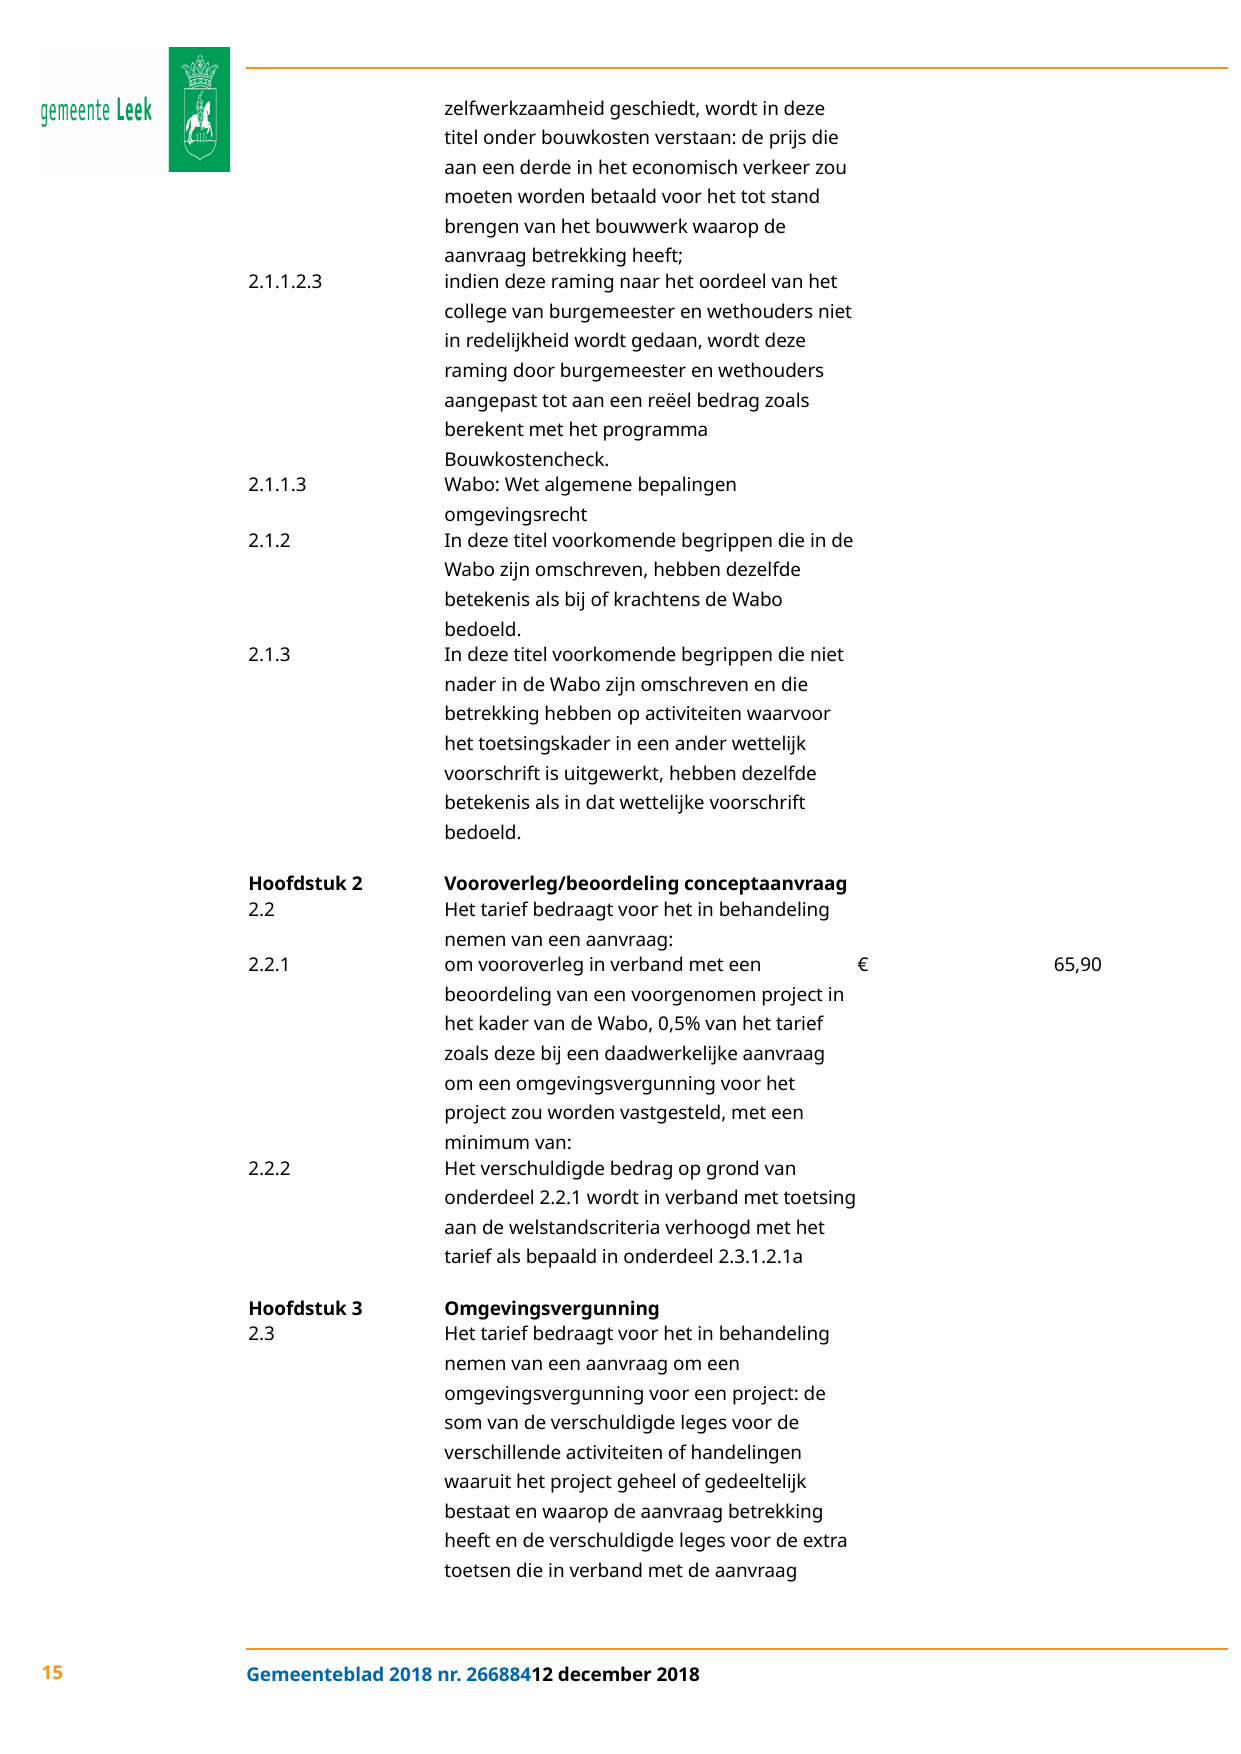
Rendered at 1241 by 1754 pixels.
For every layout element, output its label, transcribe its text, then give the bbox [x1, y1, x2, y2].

table_cell Het tarief bedraagt voor het in behandeling nemen van een aanvraag: [444, 896, 857, 951]
table_cell Omgevingsvergunning [444, 1295, 857, 1321]
table_cell [1054, 472, 1152, 527]
table_cell [1054, 1155, 1152, 1269]
table_cell [858, 95, 1053, 268]
table_cell [1054, 1321, 1152, 1583]
table_cell [248, 95, 444, 268]
table_cell [858, 1155, 1053, 1269]
table_cell indien deze raming naar het oordeel van het college van burgemeester en wethouders niet in redelijkheid wordt gedaan, wordt deze raming door burgemeester en wethouders aangepast tot aan een reëel bedrag zoals berekent met het programma Bouwkostencheck. [444, 269, 857, 472]
table_cell [858, 527, 1053, 641]
table_cell 2.3 [248, 1321, 444, 1583]
picture [41, 47, 231, 172]
table_cell Hoofdstuk 2 [248, 870, 444, 896]
table_cell [444, 845, 857, 870]
table_cell 2.1.2 [248, 527, 444, 641]
table_cell [248, 1269, 444, 1295]
table_cell [858, 896, 1053, 951]
table_cell zelfwerkzaamheid geschiedt, wordt in deze titel onder bouwkosten verstaan: de prijs die aan een derde in het economisch verkeer zou moeten worden betaald voor het tot stand brengen van het bouwwerk waarop de aanvraag betrekking heeft; [444, 95, 857, 268]
table_cell [858, 641, 1053, 845]
table_cell [858, 1269, 1053, 1295]
table_cell [1054, 870, 1152, 896]
table_cell [1054, 1295, 1152, 1321]
table_cell [1054, 845, 1152, 870]
table_cell [248, 845, 444, 870]
table_cell [858, 269, 1053, 472]
table_cell [1054, 1269, 1152, 1295]
table_cell Hoofdstuk 3 [248, 1295, 444, 1321]
table_cell 2.1.1.3 [248, 472, 444, 527]
table_cell Wabo: Wet algemene bepalingen omgevingsrecht [444, 472, 857, 527]
table_cell [1054, 95, 1152, 268]
table_cell Het tarief bedraagt voor het in behandeling nemen van een aanvraag om een omgevingsvergunning voor een project: de som van de verschuldigde leges voor de verschillende activiteiten of handelingen waaruit het project geheel of gedeeltelijk bestaat en waarop de aanvraag betrekking heeft en de verschuldigde leges voor de extra toetsen die in verband met de aanvraag [444, 1321, 857, 1583]
table_cell [1054, 269, 1152, 472]
table_cell [1054, 527, 1152, 641]
table_cell 65,90 [1054, 951, 1152, 1155]
table_cell [858, 1321, 1053, 1583]
table_cell [1054, 641, 1152, 845]
table_cell [858, 870, 1053, 896]
table_cell In deze titel voorkomende begrippen die niet nader in de Wabo zijn omschreven en die betrekking hebben op activiteiten waarvoor het toetsingskader in een ander wettelijk voorschrift is uitgewerkt, hebben dezelfde betekenis als in dat wettelijke voorschrift bedoeld. [444, 641, 857, 845]
table_cell 2.1.3 [248, 641, 444, 845]
table_cell In deze titel voorkomende begrippen die in de Wabo zijn omschreven, hebben dezelfde betekenis als bij of krachtens de Wabo bedoeld. [444, 527, 857, 641]
table_cell 2.1.1.2.3 [248, 269, 444, 472]
table_cell [444, 1269, 857, 1295]
table_cell [1054, 896, 1152, 951]
table_cell [858, 1295, 1053, 1321]
table_cell 2.2 [248, 896, 444, 951]
table_cell om vooroverleg in verband met een beoordeling van een voorgenomen project in het kader van de Wabo, 0,5% van het tarief zoals deze bij een daadwerkelijke aanvraag om een omgevingsvergunning voor het project zou worden vastgesteld, met een minimum van: [444, 951, 857, 1155]
table_cell Het verschuldigde bedrag op grond van onderdeel 2.2.1 wordt in verband met toetsing aan de welstandscriteria verhoogd met het tarief als bepaald in onderdeel 2.3.1.2.1a [444, 1155, 857, 1269]
table_cell [858, 472, 1053, 527]
table_cell [858, 845, 1053, 870]
table_cell 2.2.2 [248, 1155, 444, 1269]
table_cell 2.2.1 [248, 951, 444, 1155]
table_cell Vooroverleg/beoordeling conceptaanvraag [444, 870, 857, 896]
table_cell € [858, 951, 1053, 1155]
